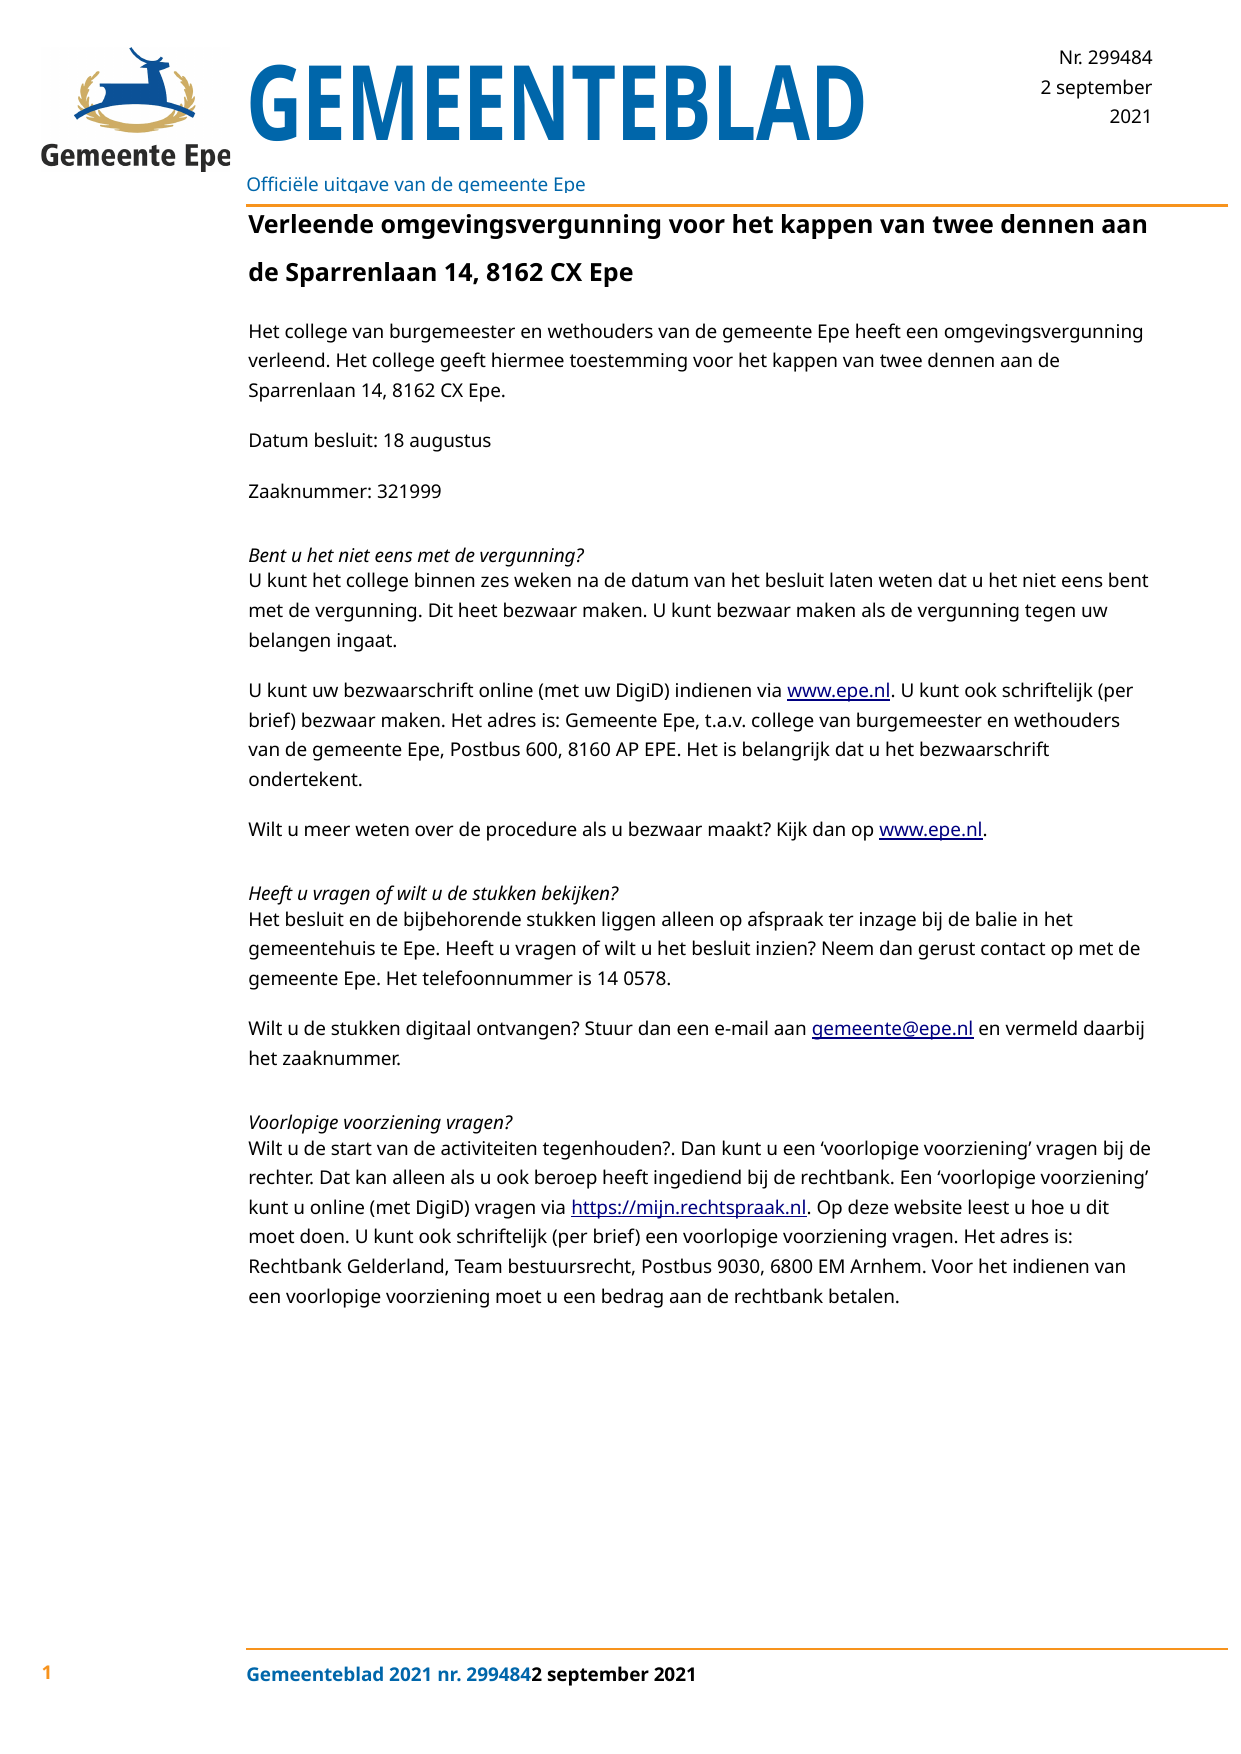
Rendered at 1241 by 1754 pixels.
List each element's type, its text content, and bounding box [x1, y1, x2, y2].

text Verleende omgevingsvergunning voor het kappen van twee dennen aan de Sparrenlaan 14, 8162 CX Epe [248, 207, 1152, 288]
text Wilt u de stukken digitaal ontvangen? Stuur dan een e-mail aan gemeente@epe.nl en vermeld daarbij het zaaknummer. [248, 1016, 1152, 1071]
text Wilt u meer weten over de procedure als u bezwaar maakt? Kijk dan op www.epe.nl. [248, 816, 1152, 842]
picture [41, 47, 231, 172]
text Zaaknummer: 321999 [248, 478, 1152, 504]
text Bent u het niet eens met de vergunning? [248, 542, 1152, 568]
text Wilt u de start van de activiteiten tegenhouden?. Dan kunt u een ‘voorlopige voorziening’ vragen bij de rechter. Dat kan alleen als u ook beroep heeft ingediend bij de rechtbank. Een ‘voorlopige voorziening’ kunt u online (met DigiD) vragen via https://mijn.rechtspraak.nl. Op deze website leest u hoe u dit moet doen. U kunt ook schriftelijk (per brief) een voorlopige voorziening vragen. Het adres is: Rechtbank Gelderland, Team bestuursrecht, Postbus 9030, 6800 EM Arnhem. Voor het indienen van een voorlopige voorziening moet u een bedrag aan de rechtbank betalen. [248, 1135, 1152, 1308]
text U kunt uw bezwaarschrift online (met uw DigiD) indienen via www.epe.nl. U kunt ook schriftelijk (per brief) bezwaar maken. Het adres is: Gemeente Epe, t.a.v. college van burgemeester en wethouders van de gemeente Epe, Postbus 600, 8160 AP EPE. Het is belangrijk dat u het bezwaarschrift ondertekent. [248, 677, 1152, 792]
text Datum besluit: 18 augustus [248, 427, 1152, 453]
text Het college van burgemeester en wethouders van de gemeente Epe heeft een omgevingsvergunning verleend. Het college geeft hiermee toestemming voor het kappen van twee dennen aan de Sparrenlaan 14, 8162 CX Epe. [248, 318, 1152, 403]
text Heeft u vragen of wilt u de stukken bekijken? [248, 880, 1152, 906]
text Voorlopige voorziening vragen? [248, 1109, 1152, 1135]
text U kunt het college binnen zes weken na de datum van het besluit laten weten dat u het niet eens bent met de vergunning. Dit heet bezwaar maken. U kunt bezwaar maken als de vergunning tegen uw belangen ingaat. [248, 568, 1152, 652]
text Het besluit en de bijbehorende stukken liggen alleen op afspraak ter inzage bij de balie in het gemeentehuis te Epe. Heeft u vragen of wilt u het besluit inzien? Neem dan gerust contact op met de gemeente Epe. Het telefoonnummer is 14 0578. [248, 906, 1152, 991]
